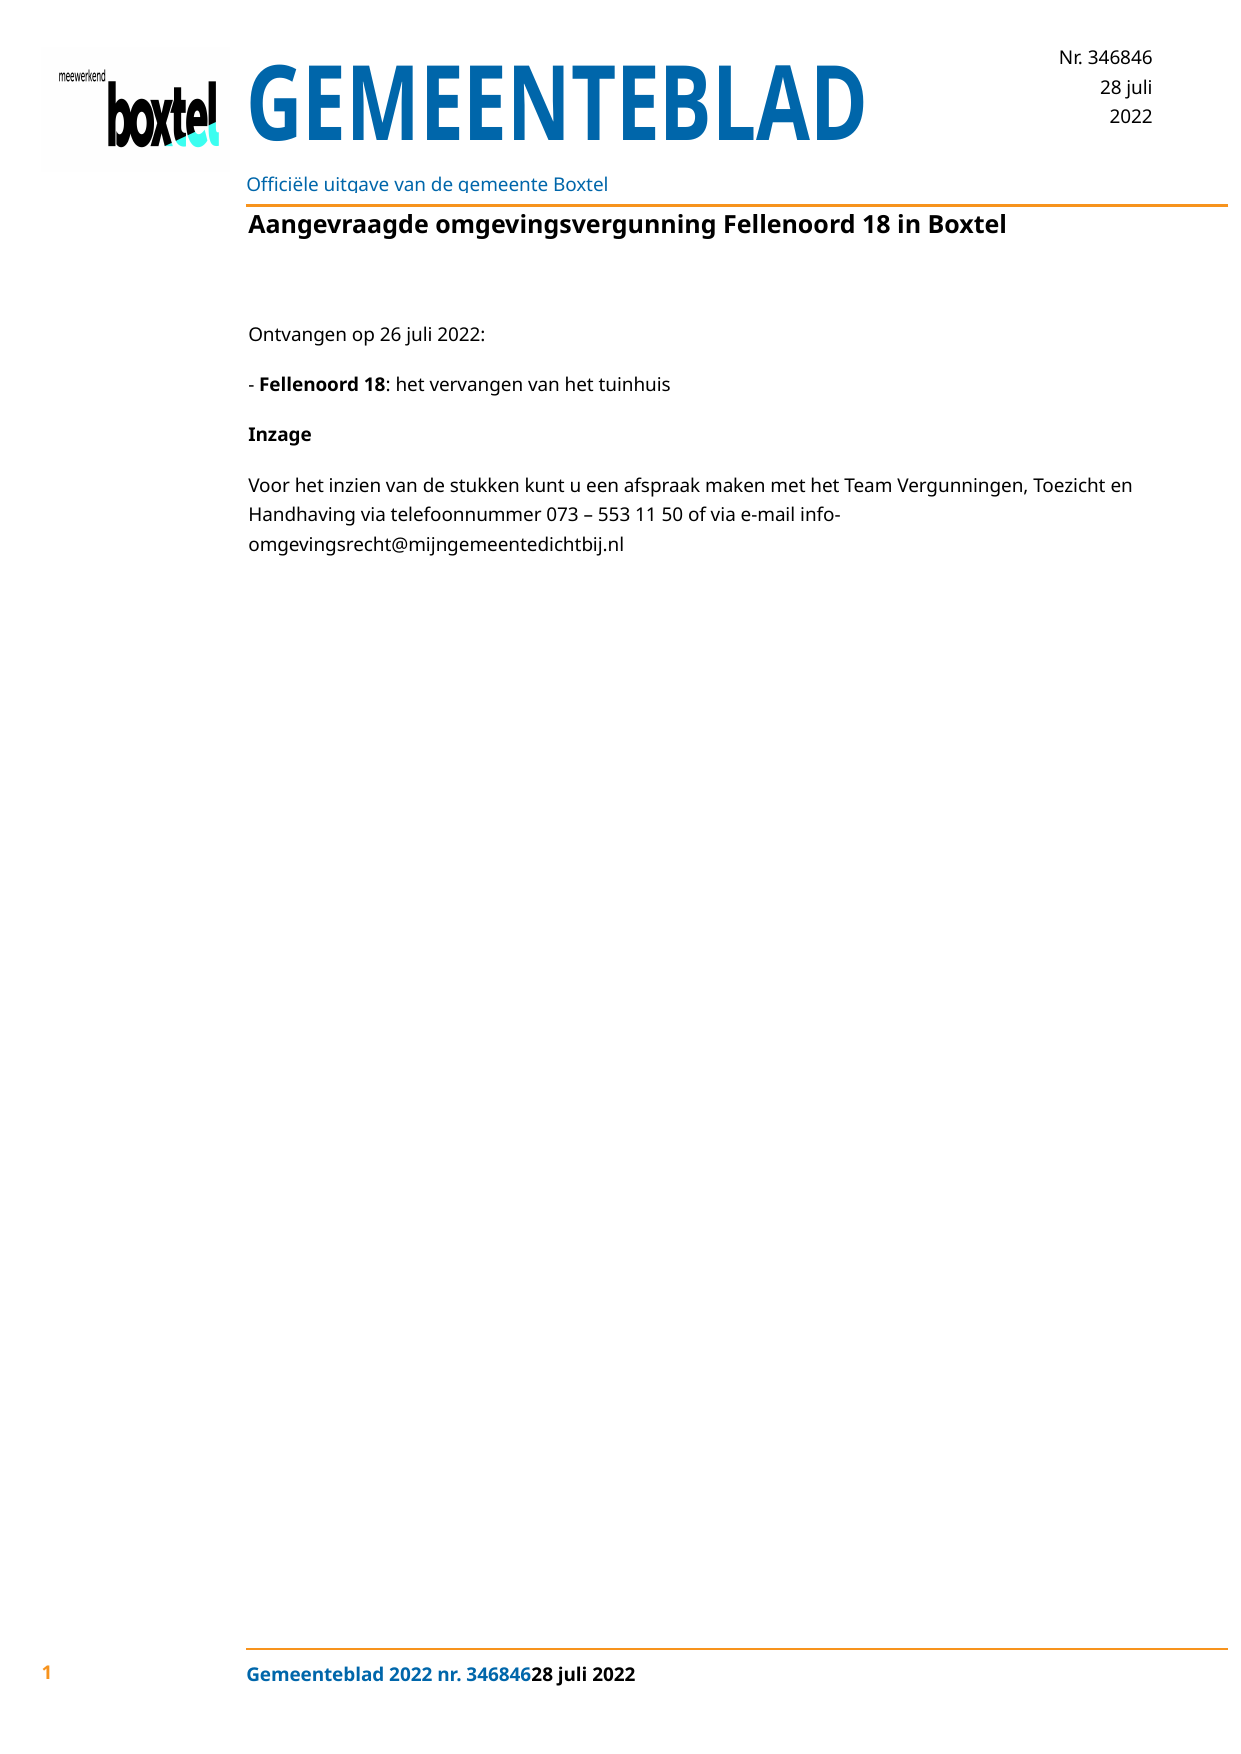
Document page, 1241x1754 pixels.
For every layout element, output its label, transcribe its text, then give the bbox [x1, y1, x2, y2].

text - Fellenoord 18: het vervangen van het tuinhuis [248, 371, 1152, 397]
text Ontvangen op 26 juli 2022: [248, 321, 1152, 346]
picture [41, 47, 231, 172]
text Inzage [248, 422, 1152, 447]
text Aangevraagde omgevingsvergunning Fellenoord 18 in Boxtel [248, 207, 1152, 241]
text Voor het inzien van de stukken kunt u een afspraak maken met het Team Vergunningen, Toezicht en Handhaving via telefoonnummer 073 – 553 11 50 of via e-mail info-omgevingsrecht@mijngemeentedichtbij.nl [248, 472, 1152, 557]
